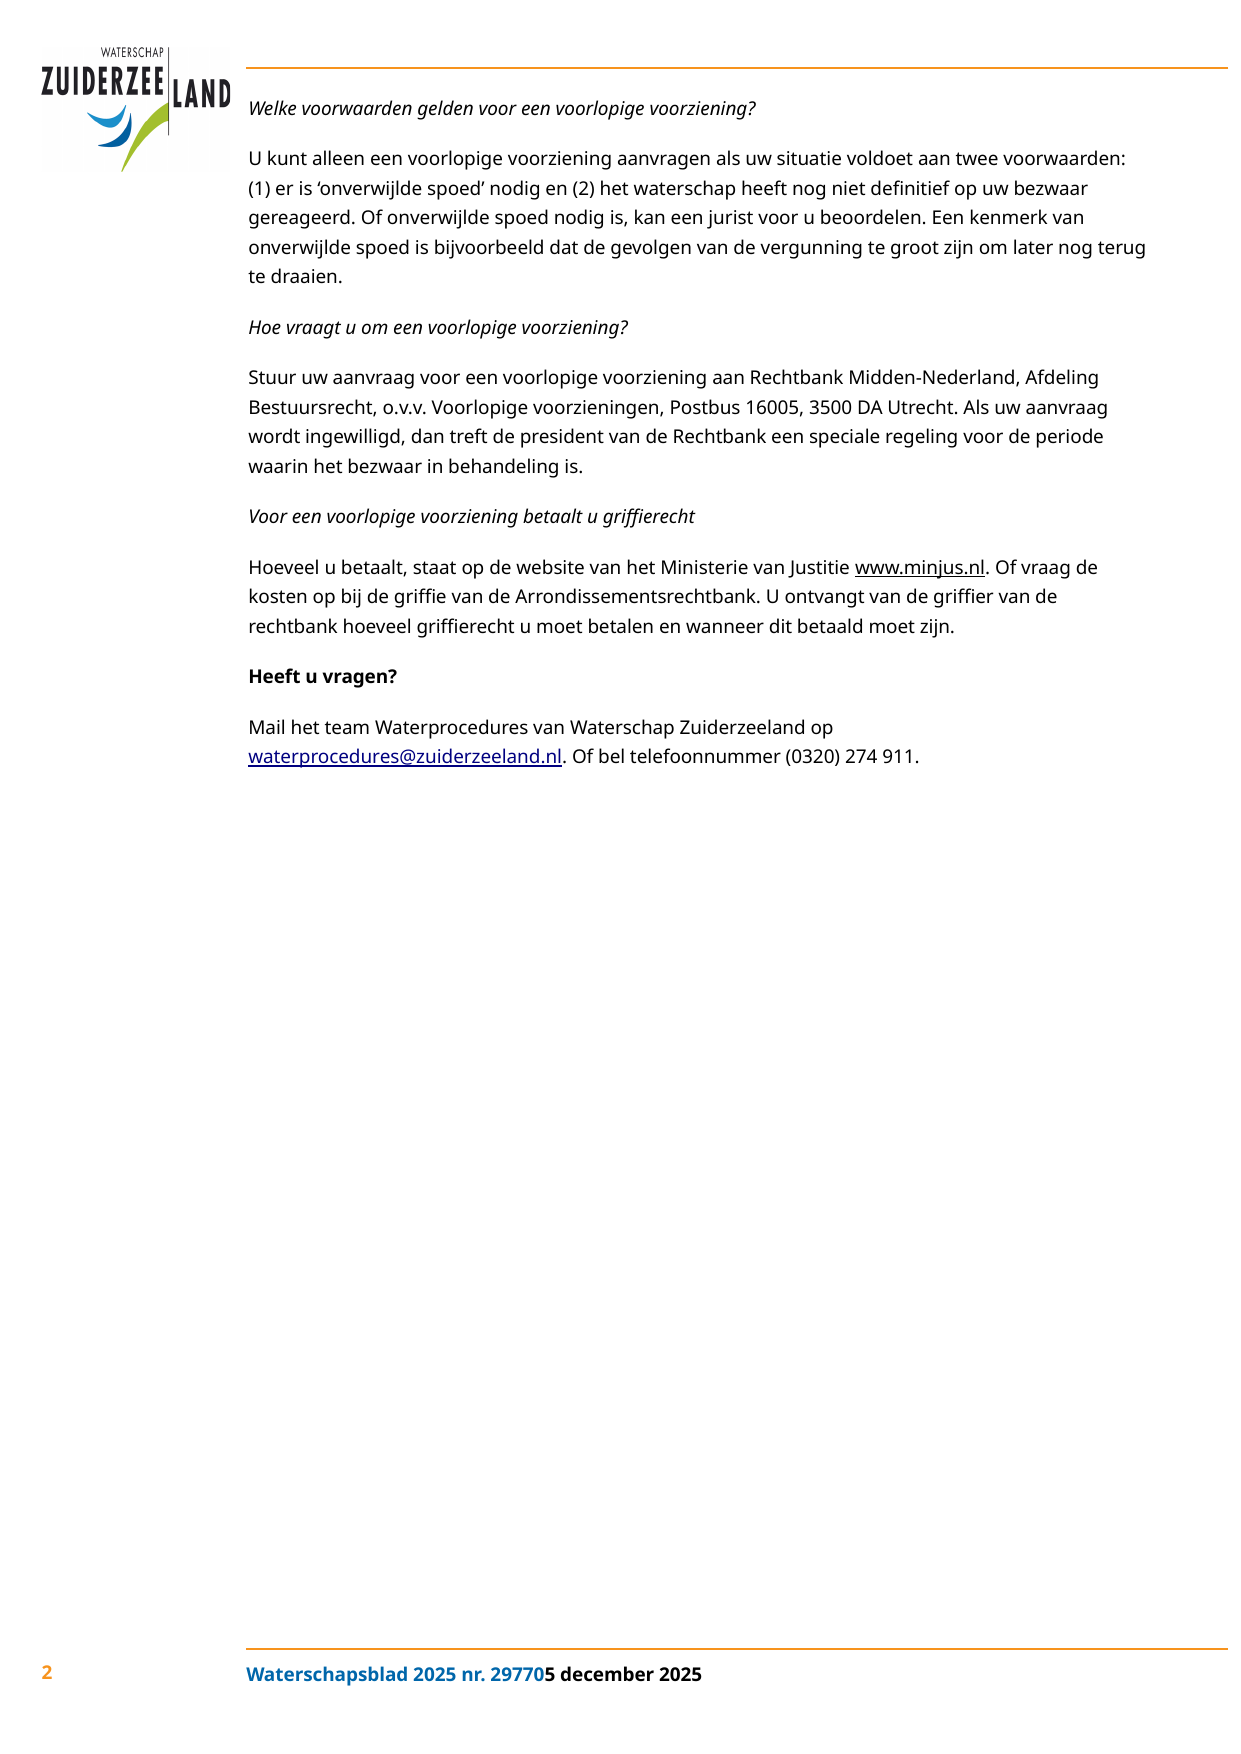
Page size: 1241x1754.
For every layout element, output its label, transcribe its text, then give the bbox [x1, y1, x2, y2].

text Hoe vraagt u om een voorlopige voorziening? [248, 314, 1152, 340]
text Heeft u vragen? [248, 663, 1152, 689]
text Hoeveel u betaalt, staat op de website van het Ministerie van Justitie www.minjus.nl. Of vraag de kosten op bij de griffie van de Arrondissementsrechtbank. U ontvangt van de griffier van de rechtbank hoeveel griffierecht u moet betalen en wanneer dit betaald moet zijn. [248, 554, 1152, 639]
text U kunt alleen een voorlopige voorziening aanvragen als uw situatie voldoet aan twee voorwaarden: (1) er is ‘onverwijlde spoed’ nodig en (2) het waterschap heeft nog niet definitief op uw bezwaar gereageerd. Of onverwijlde spoed nodig is, kan een jurist voor u beoordelen. Een kenmerk van onverwijlde spoed is bijvoorbeeld dat de gevolgen van de vergunning te groot zijn om later nog terug te draaien. [248, 145, 1152, 289]
text Mail het team Waterprocedures van Waterschap Zuiderzeeland op waterprocedures@zuiderzeeland.nl. Of bel telefoonnummer (0320) 274 911. [248, 714, 1152, 769]
picture [41, 47, 231, 172]
text Stuur uw aanvraag voor een voorlopige voorziening aan Rechtbank Midden-Nederland, Afdeling Bestuursrecht, o.v.v. Voorlopige voorzieningen, Postbus 16005, 3500 DA Utrecht. Als uw aanvraag wordt ingewilligd, dan treft de president van de Rechtbank een speciale regeling voor de periode waarin het bezwaar in behandeling is. [248, 364, 1152, 479]
text Welke voorwaarden gelden voor een voorlopige voorziening? [248, 95, 1152, 121]
text Voor een voorlopige voorziening betaalt u griffierecht [248, 503, 1152, 529]
